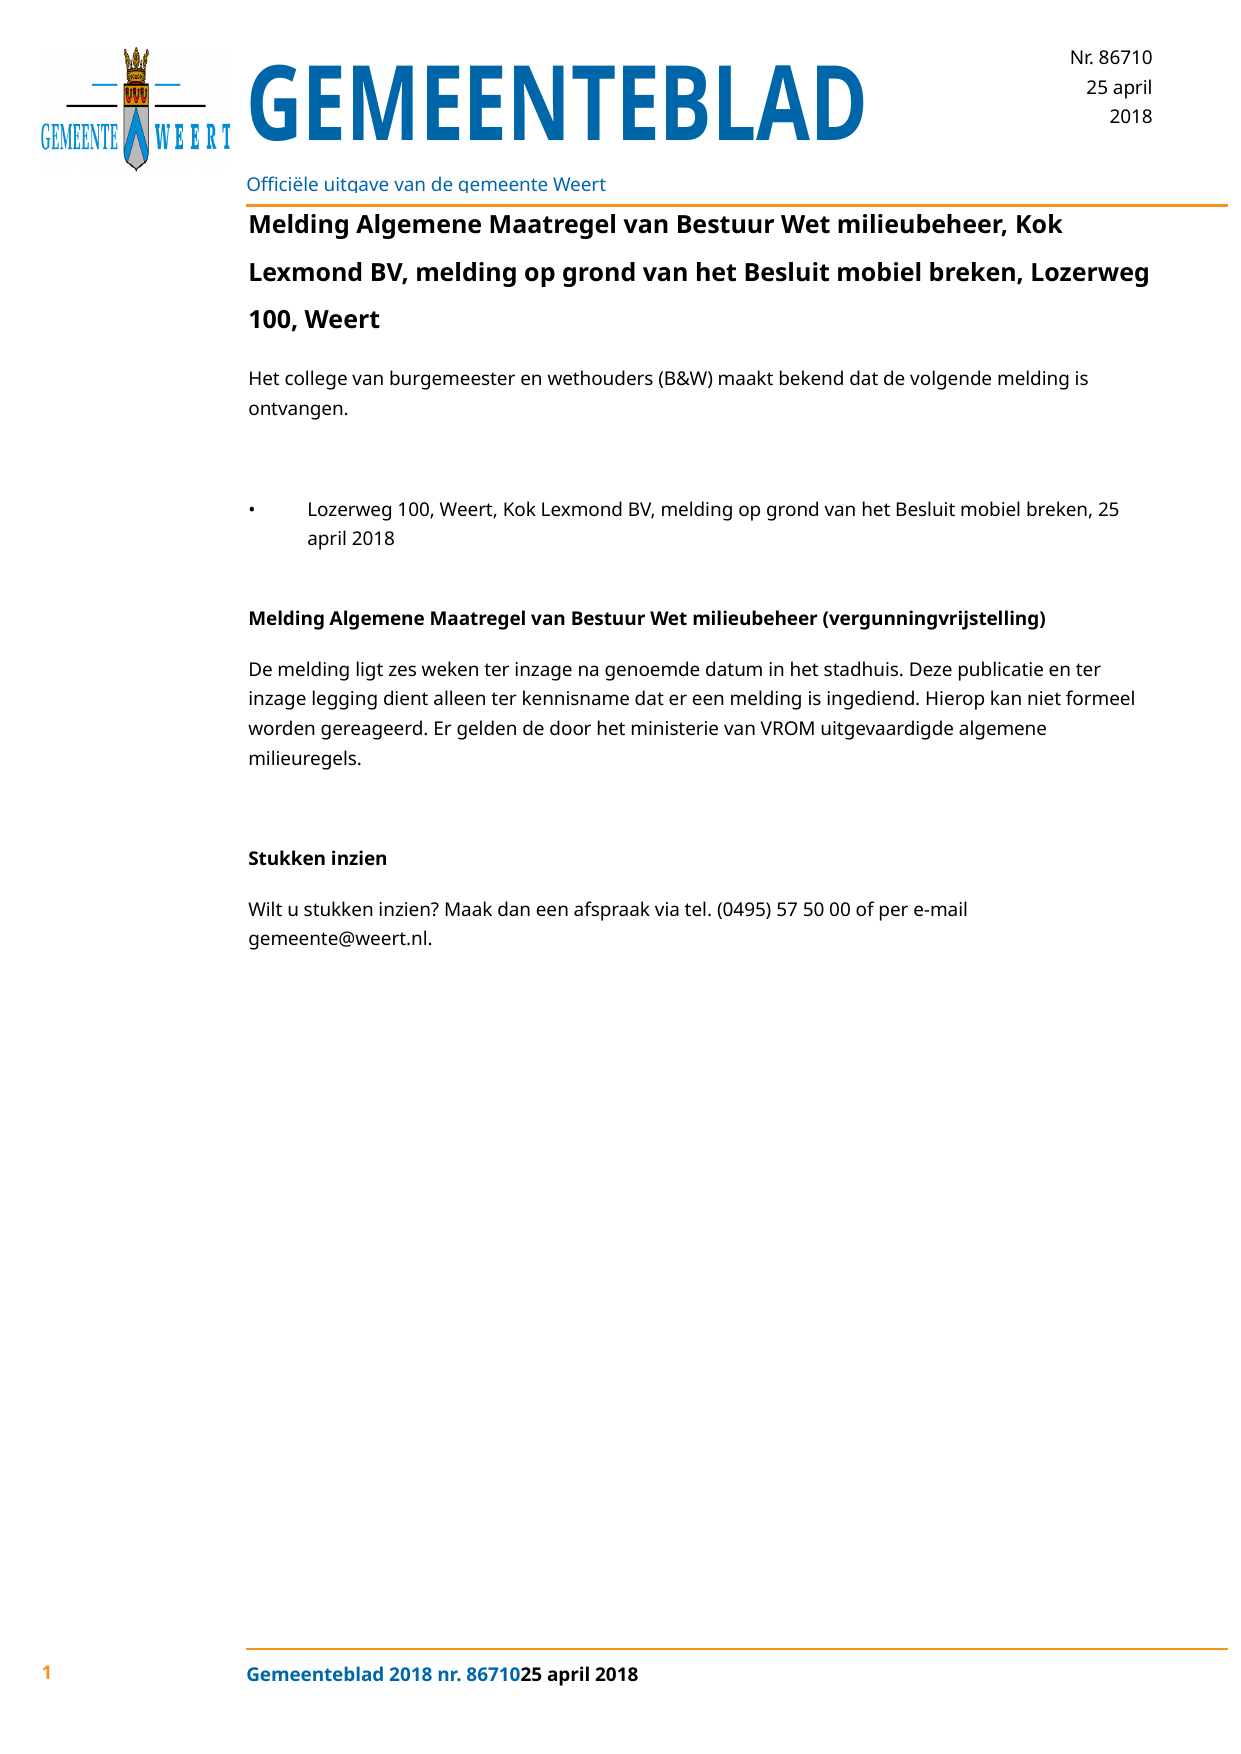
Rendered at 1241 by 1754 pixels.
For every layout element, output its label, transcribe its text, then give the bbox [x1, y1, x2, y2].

picture [41, 47, 231, 172]
text De melding ligt zes weken ter inzage na genoemde datum in het stadhuis. Deze publicatie en ter inzage legging dient alleen ter kennisname dat er een melding is ingediend. Hierop kan niet formeel worden gereageerd. Er gelden de door het ministerie van VROM uitgevaardigde algemene milieuregels. [248, 656, 1152, 770]
text Melding Algemene Maatregel van Bestuur Wet milieubeheer, Kok Lexmond BV, melding op grond van het Besluit mobiel breken, Lozerweg 100, Weert [248, 207, 1152, 336]
text Het college van burgemeester en wethouders (B&W) maakt bekend dat de volgende melding is ontvangen. [248, 366, 1152, 421]
text Melding Algemene Maatregel van Bestuur Wet milieubeheer (vergunningvrijstelling) [248, 606, 1152, 631]
text Wilt u stukken inzien? Maak dan een afspraak via tel. (0495) 57 50 00 of per e-mail gemeente@weert.nl. [248, 896, 1152, 951]
list Lozerweg 100, Weert, Kok Lexmond BV, melding op grond van het Besluit mobiel breken, 25 april 2018 [248, 496, 1152, 551]
text Stukken inzien [248, 846, 1152, 871]
